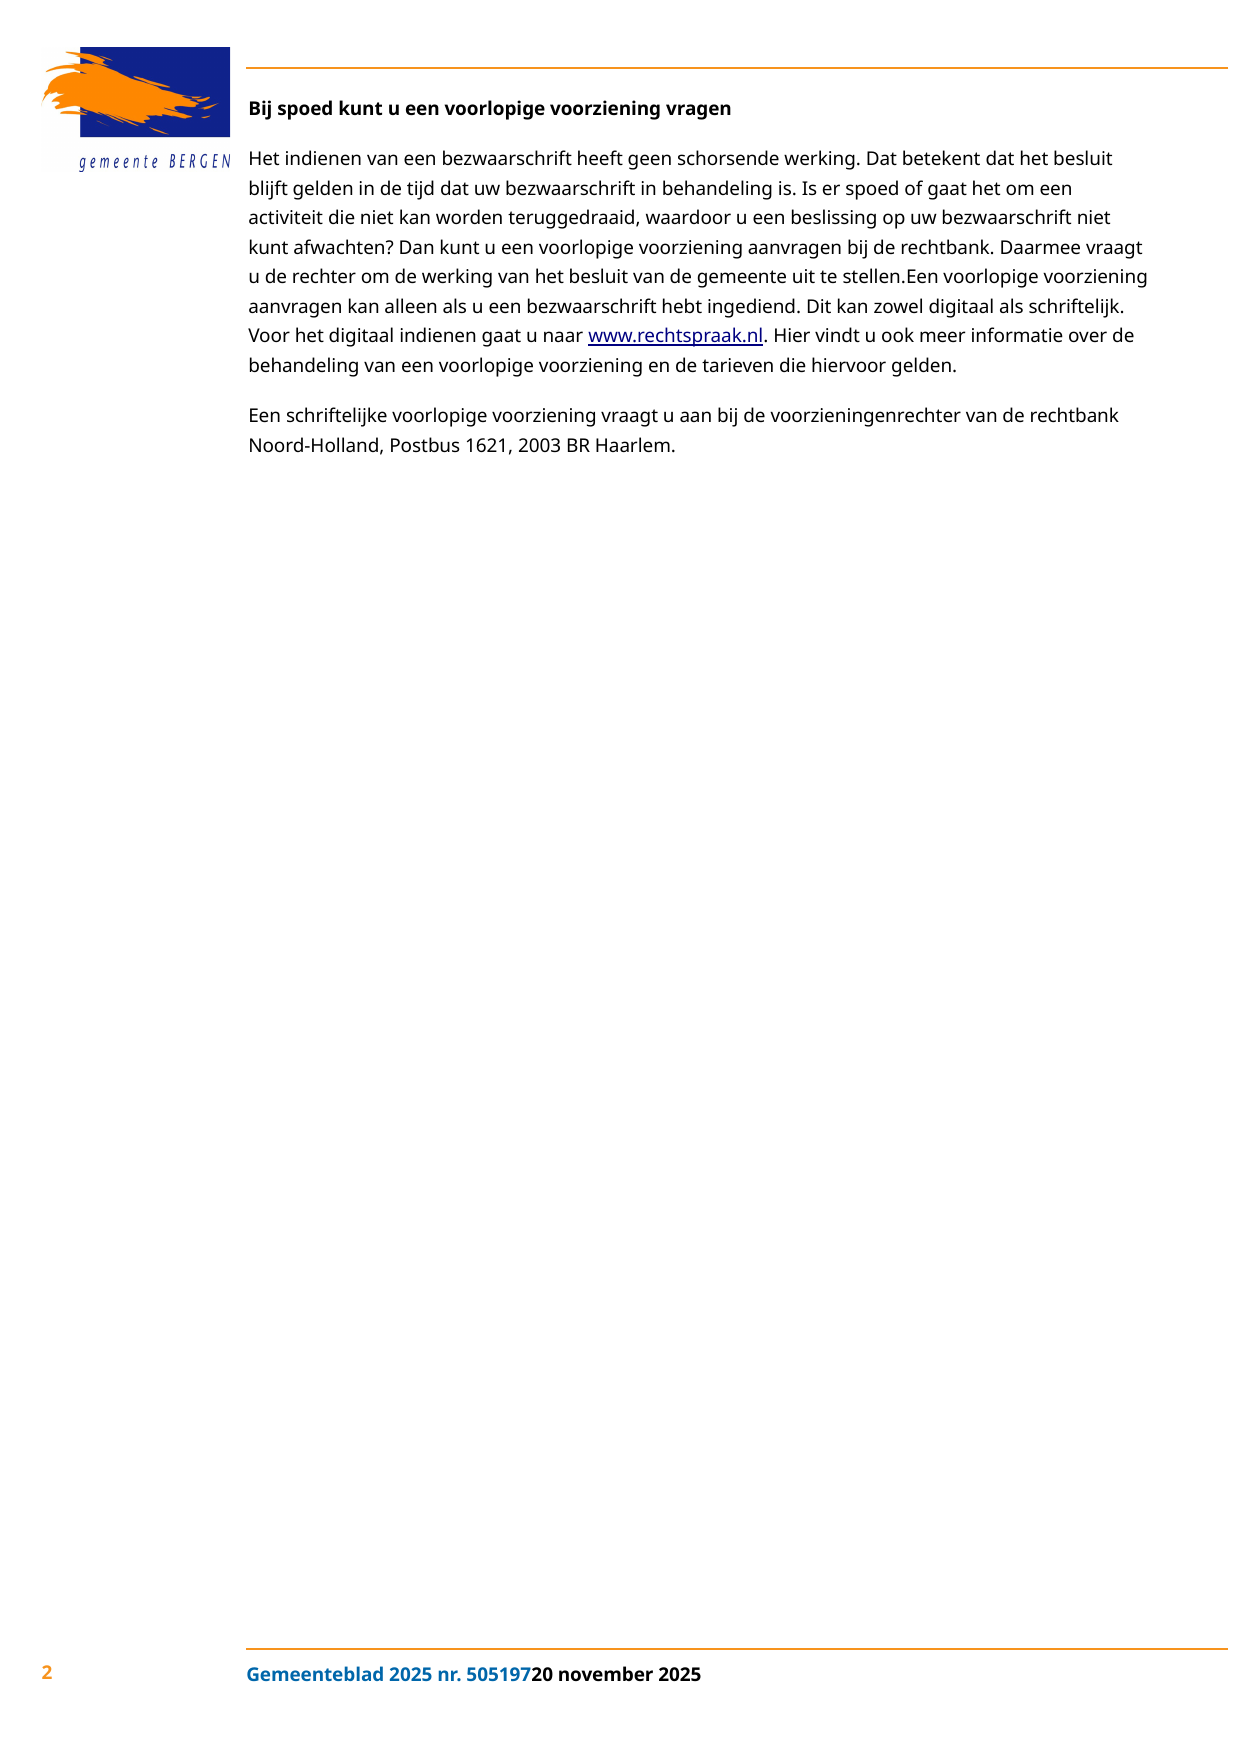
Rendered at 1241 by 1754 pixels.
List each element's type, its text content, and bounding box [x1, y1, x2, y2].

text Bij spoed kunt u een voorlopige voorziening vragen [248, 95, 1152, 121]
text Een schriftelijke voorlopige voorziening vraagt u aan bij de voorzieningenrechter van de rechtbank Noord-Holland, Postbus 1621, 2003 BR Haarlem. [248, 403, 1152, 458]
picture [41, 47, 231, 172]
text Het indienen van een bezwaarschrift heeft geen schorsende werking. Dat betekent dat het besluit blijft gelden in de tijd dat uw bezwaarschrift in behandeling is. Is er spoed of gaat het om een activiteit die niet kan worden teruggedraaid, waardoor u een beslissing op uw bezwaarschrift niet kunt afwachten? Dan kunt u een voorlopige voorziening aanvragen bij de rechtbank. Daarmee vraagt u de rechter om de werking van het besluit van de gemeente uit te stellen.Een voorlopige voorziening aanvragen kan alleen als u een bezwaarschrift hebt ingediend. Dit kan zowel digitaal als schriftelijk. Voor het digitaal indienen gaat u naar www.rechtspraak.nl. Hier vindt u ook meer informatie over de behandeling van een voorlopige voorziening en de tarieven die hiervoor gelden. [248, 145, 1152, 378]
